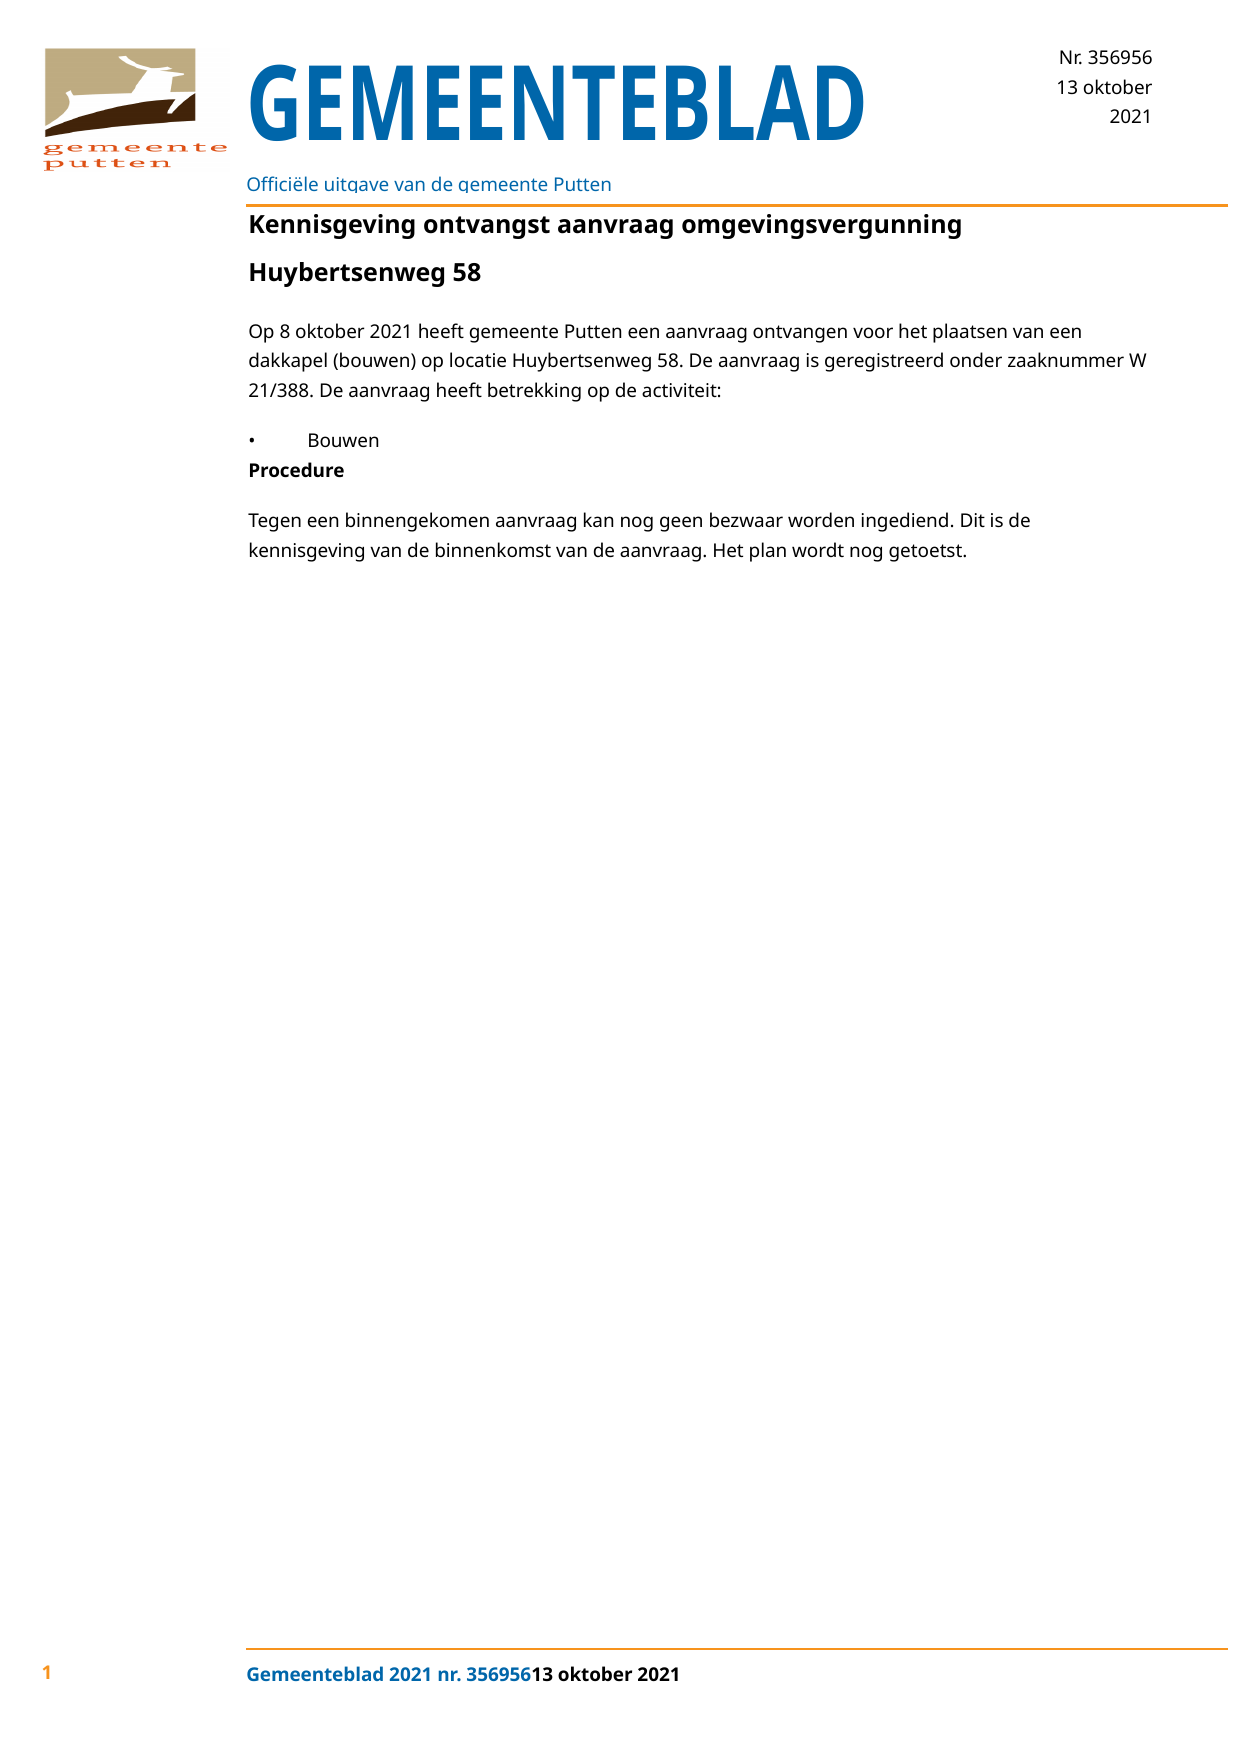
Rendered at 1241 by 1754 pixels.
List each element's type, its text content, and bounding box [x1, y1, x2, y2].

picture [41, 47, 231, 172]
text Op 8 oktober 2021 heeft gemeente Putten een aanvraag ontvangen voor het plaatsen van een dakkapel (bouwen) op locatie Huybertsenweg 58. De aanvraag is geregistreerd onder zaaknummer W 21/388. De aanvraag heeft betrekking op de activiteit: [248, 318, 1152, 403]
list Bouwen [248, 427, 1152, 453]
text Kennisgeving ontvangst aanvraag omgevingsvergunning Huybertsenweg 58 [248, 207, 1152, 288]
text Tegen een binnengekomen aanvraag kan nog geen bezwaar worden ingediend. Dit is de kennisgeving van de binnenkomst van de aanvraag. Het plan wordt nog getoetst. [248, 507, 1152, 563]
text Procedure [248, 457, 1152, 483]
